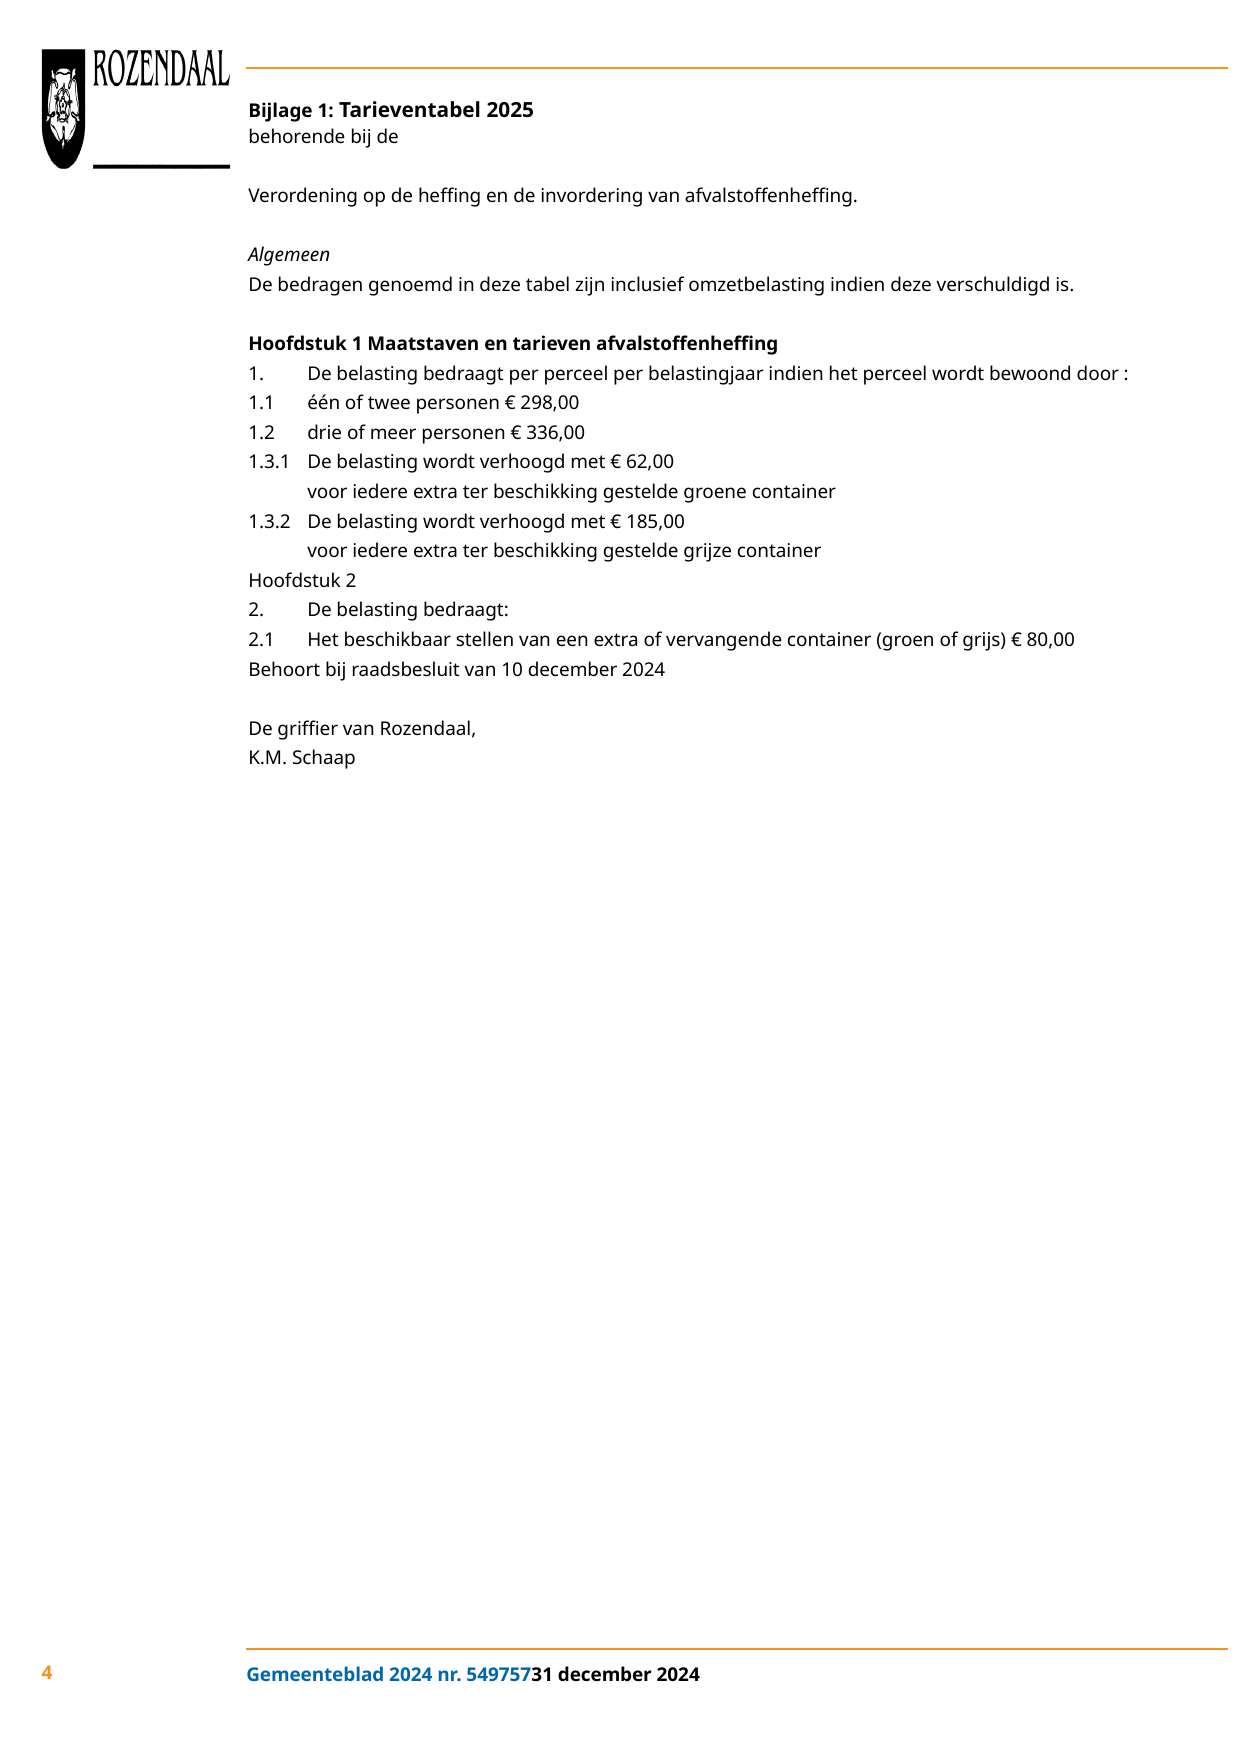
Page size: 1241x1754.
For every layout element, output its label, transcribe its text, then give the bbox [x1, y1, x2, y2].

list De belasting wordt verhoogd met € 185,00 [248, 508, 1152, 534]
text De griffier van Rozendaal, [248, 715, 1152, 741]
text Behoort bij raadsbesluit van 10 december 2024 [248, 656, 1152, 682]
list De belasting bedraagt per perceel per belastingjaar indien het perceel wordt bewoond door : [248, 360, 1152, 386]
text Hoofdstuk 2 [248, 567, 1152, 593]
text Algemeen [248, 242, 1152, 267]
list drie of meer personen € 336,00 [248, 419, 1152, 445]
picture [41, 47, 231, 172]
list één of twee personen € 298,00 [248, 389, 1152, 415]
list De belasting bedraagt: [248, 597, 1152, 622]
list Het beschikbaar stellen van een extra of vervangende container (groen of grijs) € 80,00 [248, 626, 1152, 652]
text K.M. Schaap [248, 744, 1152, 770]
text Hoofdstuk 1 Maatstaven en tarieven afvalstoffenheffing [248, 330, 1152, 356]
list voor iedere extra ter beschikking gestelde grijze container [248, 537, 1152, 563]
text behorende bij de [248, 123, 1152, 149]
text Bijlage 1: Tarieventabel 2025 [248, 95, 1152, 123]
list De belasting wordt verhoogd met € 62,00 [248, 449, 1152, 474]
text Verordening op de heffing en de invordering van afvalstoffenheffing. [248, 182, 1152, 208]
text De bedragen genoemd in deze tabel zijn inclusief omzetbelasting indien deze verschuldigd is. [248, 271, 1152, 297]
list voor iedere extra ter beschikking gestelde groene container [248, 478, 1152, 504]
